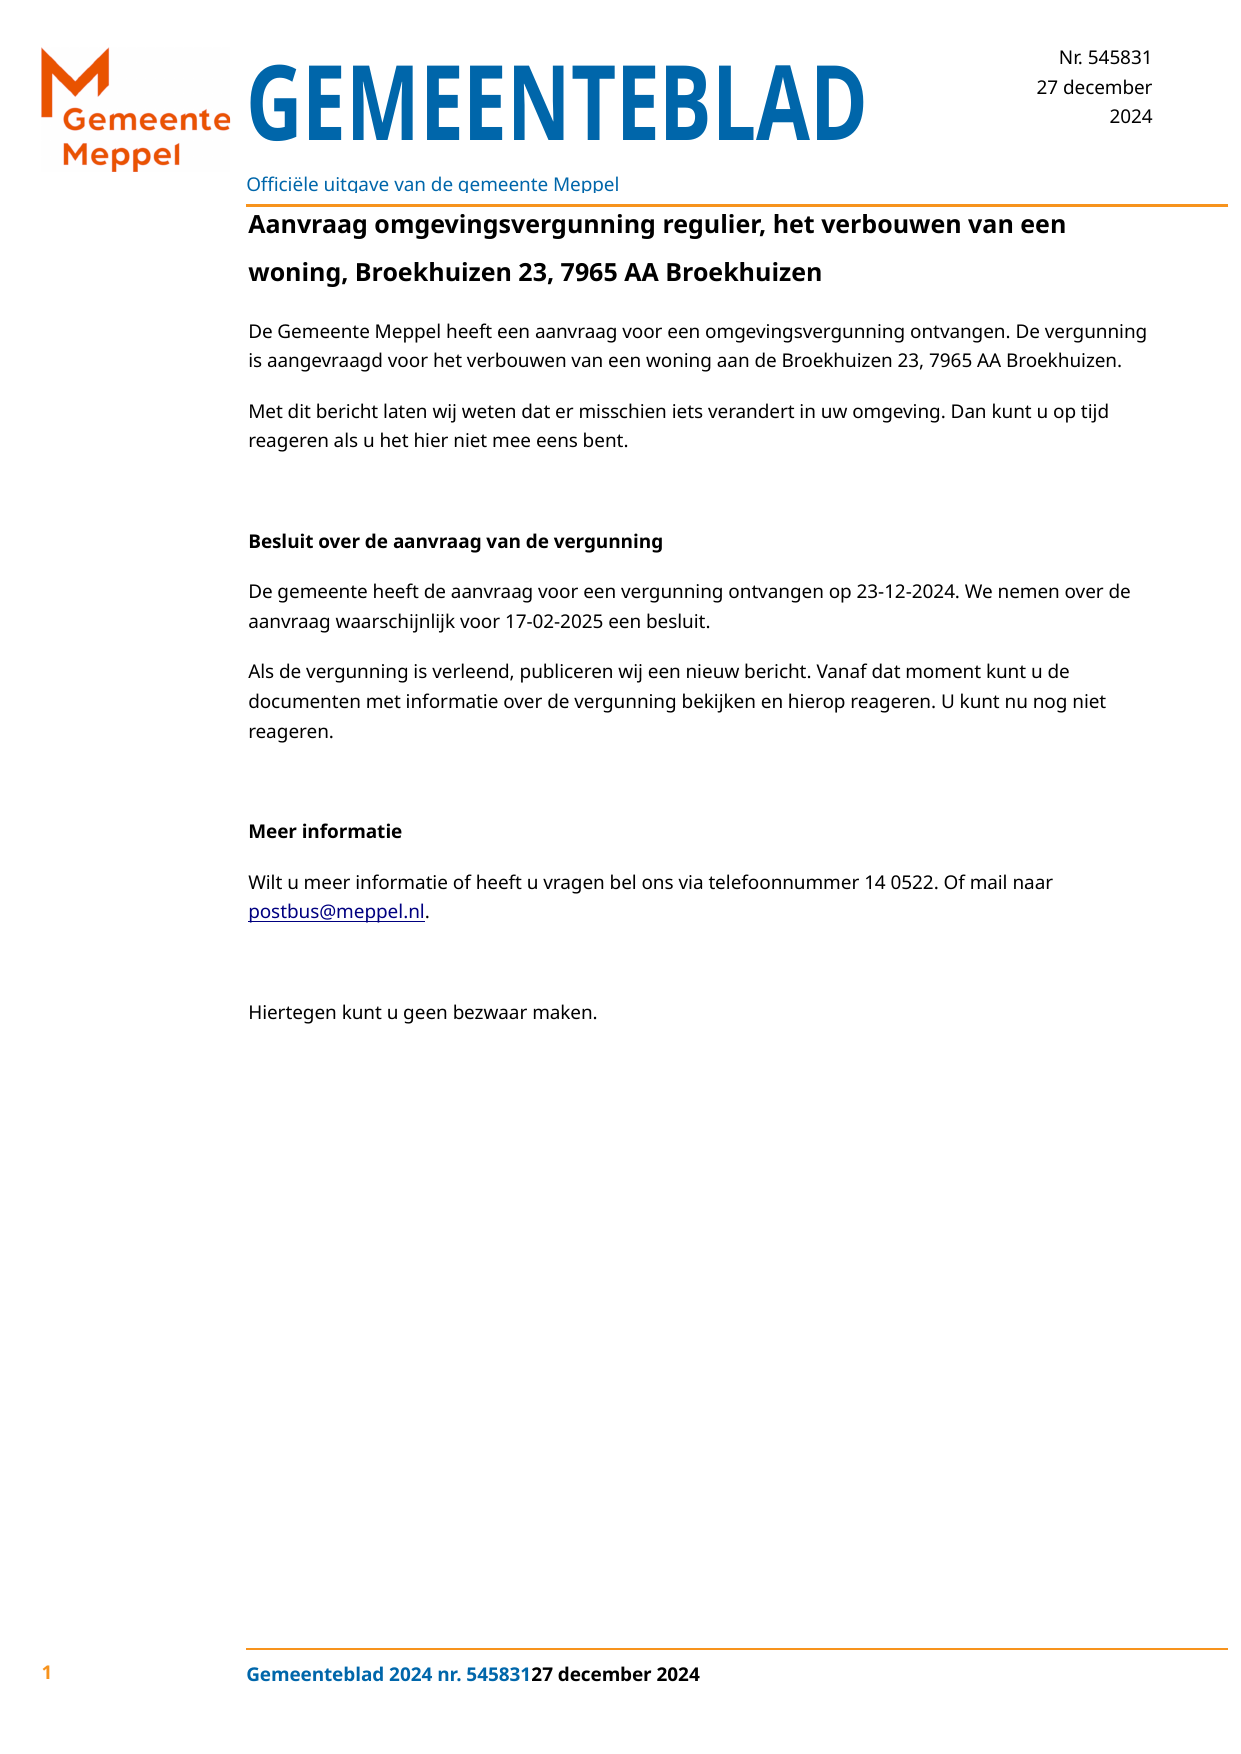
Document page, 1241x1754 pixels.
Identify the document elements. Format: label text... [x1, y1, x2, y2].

text Als de vergunning is verleend, publiceren wij een nieuw bericht. Vanaf dat moment kunt u de documenten met informatie over de vergunning bekijken en hierop reageren. U kunt nu nog niet reageren. [248, 659, 1152, 744]
picture [41, 47, 231, 172]
text De gemeente heeft de aanvraag voor een vergunning ontvangen op 23-12-2024. We nemen over de aanvraag waarschijnlijk voor 17-02-2025 een besluit. [248, 579, 1152, 634]
text Hiertegen kunt u geen bezwaar maken. [248, 999, 1152, 1025]
text Met dit bericht laten wij weten dat er misschien iets verandert in uw omgeving. Dan kunt u op tijd reageren als u het hier niet mee eens bent. [248, 398, 1152, 453]
text De Gemeente Meppel heeft een aanvraag voor een omgevingsvergunning ontvangen. De vergunning is aangevraagd voor het verbouwen van een woning aan de Broekhuizen 23, 7965 AA Broekhuizen. [248, 318, 1152, 373]
text Aanvraag omgevingsvergunning regulier, het verbouwen van een woning, Broekhuizen 23, 7965 AA Broekhuizen [248, 207, 1152, 288]
text Wilt u meer informatie of heeft u vragen bel ons via telefoonnummer 14 0522. Of mail naar postbus@meppel.nl. [248, 869, 1152, 924]
text Meer informatie [248, 819, 1152, 844]
text Besluit over de aanvraag van de vergunning [248, 528, 1152, 554]
